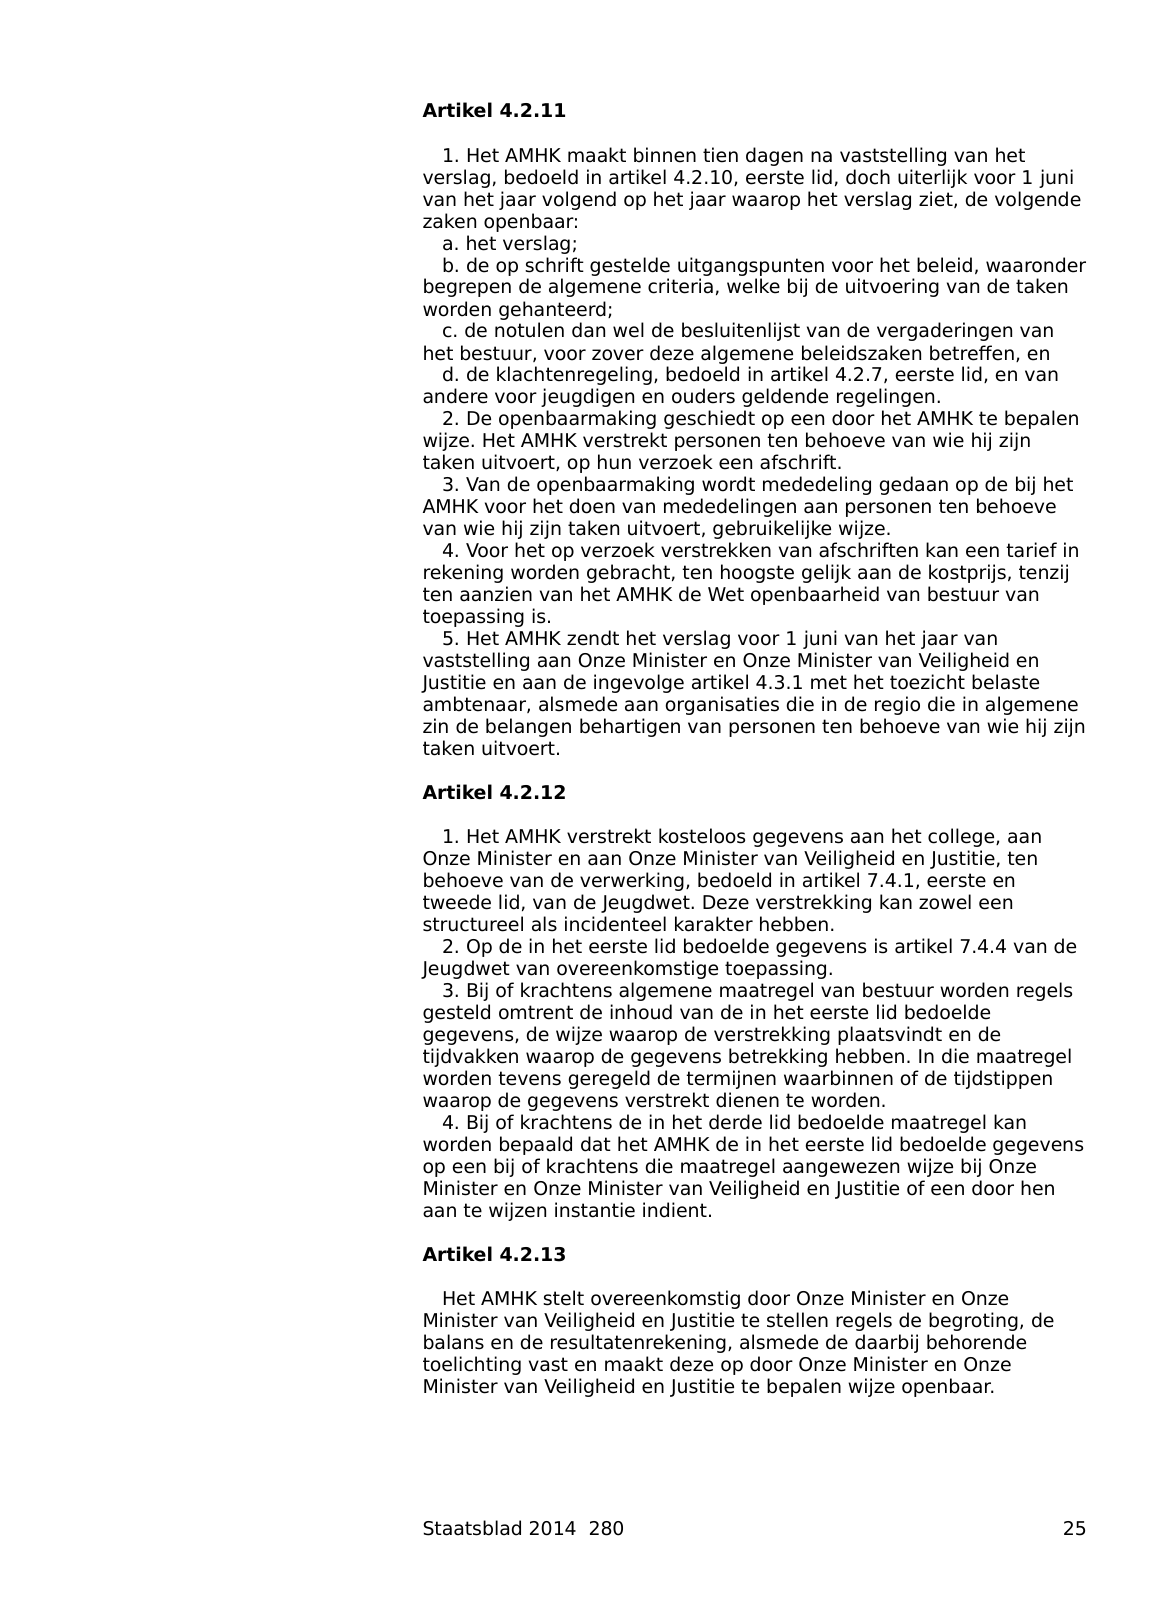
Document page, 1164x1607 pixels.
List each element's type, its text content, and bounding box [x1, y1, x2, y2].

text Het AMHK stelt overeenkomstig door Onze Minister en Onze Minister van Veiligheid en Justitie te stellen regels de begroting, de balans en de resultatenrekening, alsmede de daarbij behorende toelichting vast en maakt deze op door Onze Minister en Onze Minister van Veiligheid en Justitie te bepalen wijze openbaar. [422, 1288, 1087, 1398]
subtitle Artikel 4.2.12 [422, 782, 1087, 804]
text 1. Het AMHK verstrekt kosteloos gegevens aan het college, aan Onze Minister en aan Onze Minister van Veiligheid en Justitie, ten behoeve van de verwerking, bedoeld in artikel 7.4.1, eerste en tweede lid, van de Jeugdwet. Deze verstrekking kan zowel een structureel als incidenteel karakter hebben. [422, 826, 1087, 936]
text 1. Het AMHK maakt binnen tien dagen na vaststelling van het verslag, bedoeld in artikel 4.2.10, eerste lid, doch uiterlijk voor 1 juni van het jaar volgend op het jaar waarop het verslag ziet, de volgende zaken openbaar: [422, 144, 1087, 232]
text 4. Voor het op verzoek verstrekken van afschriften kan een tarief in rekening worden gebracht, ten hoogste gelijk aan de kostprijs, tenzij ten aanzien van het AMHK de Wet openbaarheid van bestuur van toepassing is. [422, 540, 1087, 628]
text d. de klachtenregeling, bedoeld in artikel 4.2.7, eerste lid, en van andere voor jeugdigen en ouders geldende regelingen. [422, 364, 1087, 408]
text 2. Op de in het eerste lid bedoelde gegevens is artikel 7.4.4 van de Jeugdwet van overeenkomstige toepassing. [422, 936, 1087, 980]
text 3. Van de openbaarmaking wordt mededeling gedaan op de bij het AMHK voor het doen van mededelingen aan personen ten behoeve van wie hij zijn taken uitvoert, gebruikelijke wijze. [422, 474, 1087, 540]
text 4. Bij of krachtens de in het derde lid bedoelde maatregel kan worden bepaald dat het AMHK de in het eerste lid bedoelde gegevens op een bij of krachtens die maatregel aangewezen wijze bij Onze Minister en Onze Minister van Veiligheid en Justitie of een door hen aan te wijzen instantie indient. [422, 1112, 1087, 1222]
subtitle Artikel 4.2.11 [422, 100, 1087, 122]
subtitle Artikel 4.2.13 [422, 1244, 1087, 1266]
text a. het verslag; [422, 232, 1087, 254]
text b. de op schrift gestelde uitgangspunten voor het beleid, waaronder begrepen de algemene criteria, welke bij de uitvoering van de taken worden gehanteerd; [422, 254, 1087, 320]
text 3. Bij of krachtens algemene maatregel van bestuur worden regels gesteld omtrent de inhoud van de in het eerste lid bedoelde gegevens, de wijze waarop de verstrekking plaatsvindt en de tijdvakken waarop de gegevens betrekking hebben. In die maatregel worden tevens geregeld de termijnen waarbinnen of de tijdstippen waarop de gegevens verstrekt dienen te worden. [422, 980, 1087, 1112]
text 5. Het AMHK zendt het verslag voor 1 juni van het jaar van vaststelling aan Onze Minister en Onze Minister van Veiligheid en Justitie en aan de ingevolge artikel 4.3.1 met het toezicht belaste ambtenaar, alsmede aan organisaties die in de regio die in algemene zin de belangen behartigen van personen ten behoeve van wie hij zijn taken uitvoert. [422, 628, 1087, 760]
text c. de notulen dan wel de besluitenlijst van de vergaderingen van het bestuur, voor zover deze algemene beleidszaken betreffen, en [422, 320, 1087, 364]
text 2. De openbaarmaking geschiedt op een door het AMHK te bepalen wijze. Het AMHK verstrekt personen ten behoeve van wie hij zijn taken uitvoert, op hun verzoek een afschrift. [422, 408, 1087, 474]
